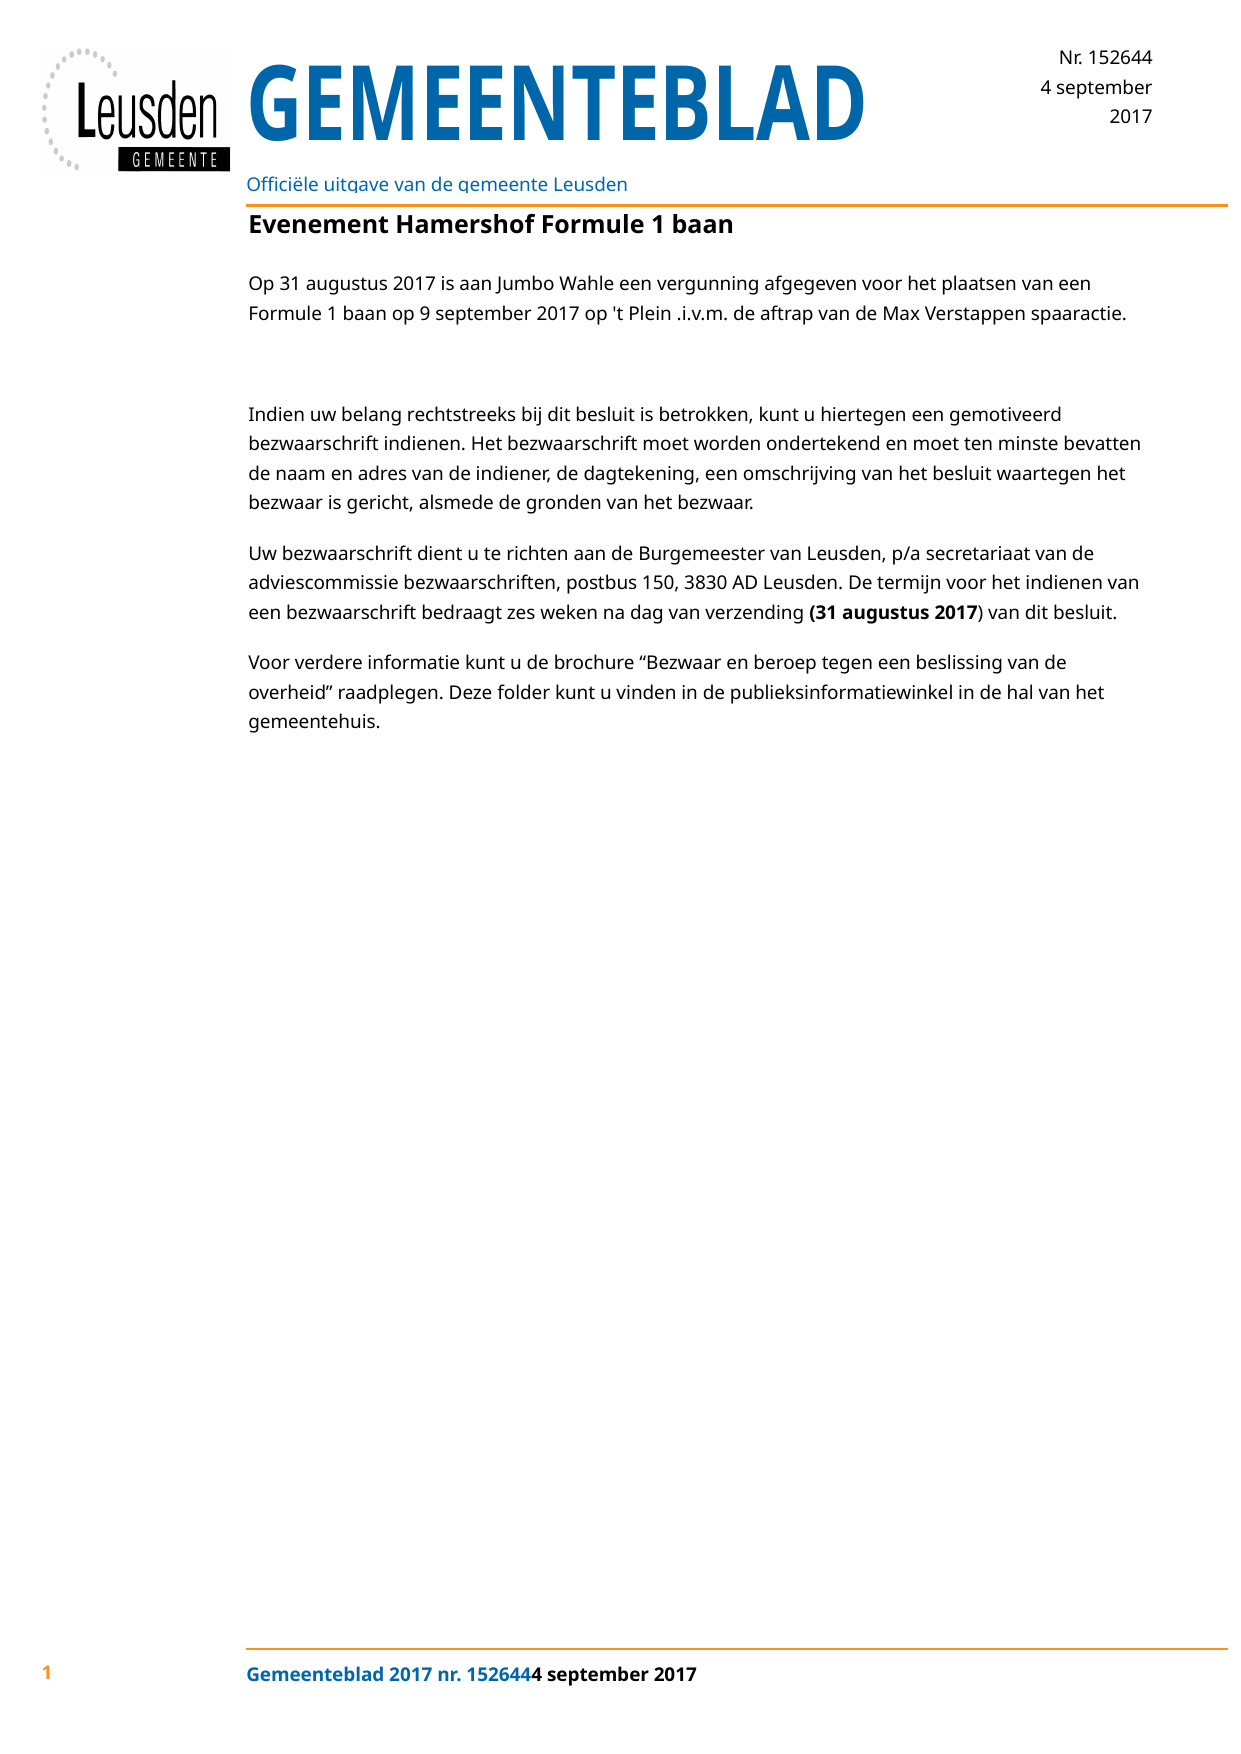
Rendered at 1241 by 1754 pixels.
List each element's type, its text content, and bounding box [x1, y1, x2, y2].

text Indien uw belang rechtstreeks bij dit besluit is betrokken, kunt u hiertegen een gemotiveerd bezwaarschrift indienen. Het bezwaarschrift moet worden ondertekend en moet ten minste bevatten de naam en adres van de indiener, de dagtekening, een omschrijving van het besluit waartegen het bezwaar is gericht, alsmede de gronden van het bezwaar. [248, 401, 1152, 515]
text Voor verdere informatie kunt u de brochure “Bezwaar en beroep tegen een beslissing van de overheid” raadplegen. Deze folder kunt u vinden in de publieksinformatiewinkel in de hal van het gemeentehuis. [248, 649, 1152, 734]
text Evenement Hamershof Formule 1 baan [248, 207, 1152, 241]
picture [41, 47, 231, 172]
text Op 31 augustus 2017 is aan Jumbo Wahle een vergunning afgegeven voor het plaatsen van een Formule 1 baan op 9 september 2017 op 't Plein .i.v.m. de aftrap van de Max Verstappen spaaractie. [248, 270, 1152, 326]
text Uw bezwaarschrift dient u te richten aan de Burgemeester van Leusden, p/a secretariaat van de adviescommissie bezwaarschriften, postbus 150, 3830 AD Leusden. De termijn voor het indienen van een bezwaarschrift bedraagt zes weken na dag van verzending (31 augustus 2017) van dit besluit. [248, 540, 1152, 625]
